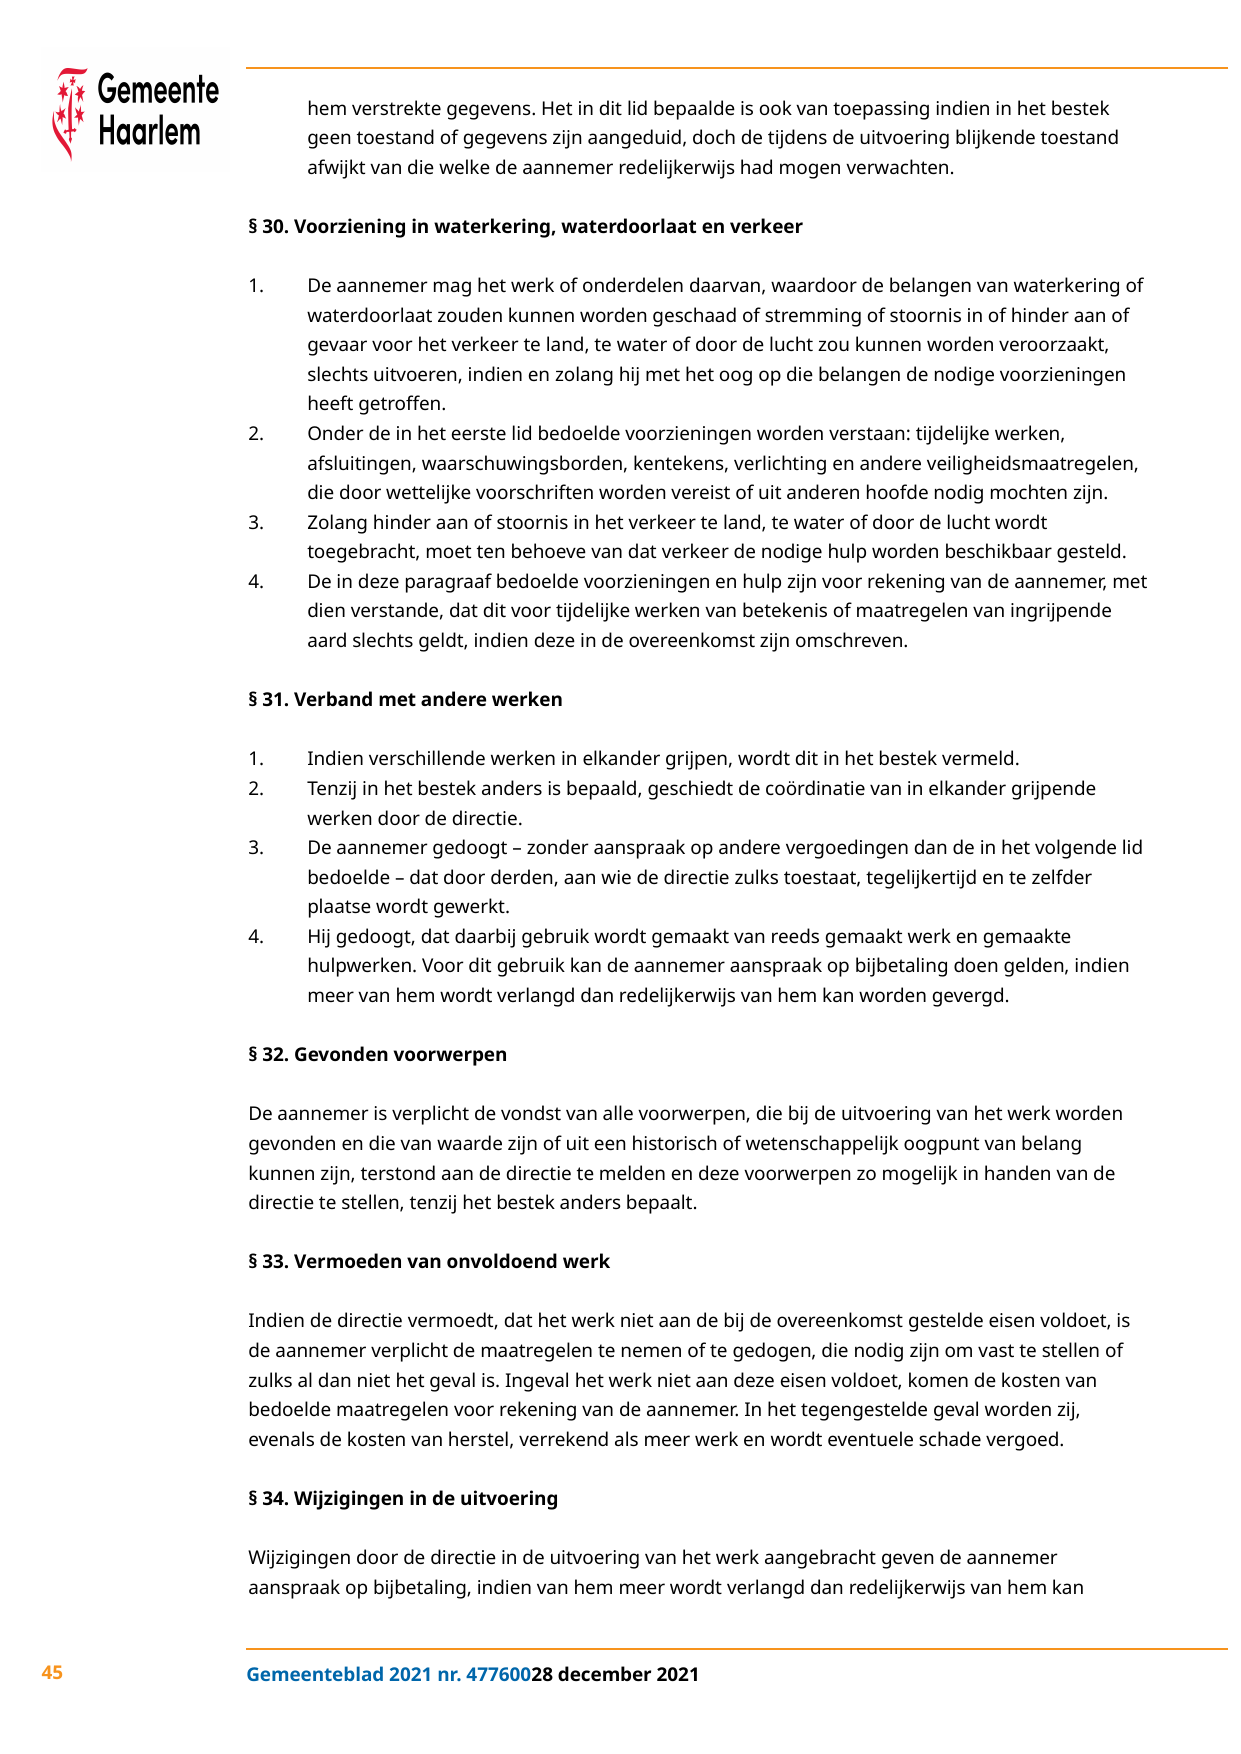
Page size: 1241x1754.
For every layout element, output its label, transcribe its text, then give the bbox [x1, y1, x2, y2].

list Zolang hinder aan of stoornis in het verkeer te land, te water of door de lucht wordt toegebracht, moet ten behoeve van dat verkeer de nodige hulp worden beschikbaar gesteld. [248, 509, 1152, 564]
list De aannemer mag het werk of onderdelen daarvan, waardoor de belangen van waterkering of waterdoorlaat zouden kunnen worden geschaad of stremming of stoornis in of hinder aan of gevaar voor het verkeer te land, te water of door de lucht zou kunnen worden veroorzaakt, slechts uitvoeren, indien en zolang hij met het oog op die belangen de nodige voorzieningen heeft getroffen. [248, 272, 1152, 416]
text § 31. Verband met andere werken [248, 686, 1152, 712]
picture [41, 47, 231, 172]
text De aannemer is verplicht de vondst van alle voorwerpen, die bij de uitvoering van het werk worden gevonden en die van waarde zijn of uit een historisch of wetenschappelijk oogpunt van belang kunnen zijn, terstond aan de directie te melden en deze voorwerpen zo mogelijk in handen van de directie te stellen, tenzij het bestek anders bepaalt. [248, 1101, 1152, 1215]
list De in deze paragraaf bedoelde voorzieningen en hulp zijn voor rekening van de aannemer, met dien verstande, dat dit voor tijdelijke werken van betekenis of maatregelen van ingrijpende aard slechts geldt, indien deze in de overeenkomst zijn omschreven. [248, 568, 1152, 653]
text § 34. Wijzigingen in de uitvoering [248, 1485, 1152, 1511]
text § 30. Voorziening in waterkering, waterdoorlaat en verkeer [248, 213, 1152, 239]
text § 33. Vermoeden van onvoldoend werk [248, 1248, 1152, 1274]
text Wijzigingen door de directie in de uitvoering van het werk aangebracht geven de aannemer aanspraak op bijbetaling, indien van hem meer wordt verlangd dan redelijkerwijs van hem kan [248, 1544, 1152, 1600]
list Indien verschillende werken in elkander grijpen, wordt dit in het bestek vermeld. [248, 746, 1152, 771]
list De aannemer gedoogt – zonder aanspraak op andere vergoedingen dan de in het volgende lid bedoelde – dat door derden, aan wie de directie zulks toestaat, tegelijkertijd en te zelfder plaatse wordt gewerkt. [248, 834, 1152, 919]
list Tenzij in het bestek anders is bepaald, geschiedt de coördinatie van in elkander grijpende werken door de directie. [248, 775, 1152, 831]
text § 32. Gevonden voorwerpen [248, 1041, 1152, 1067]
list Hij gedoogt, dat daarbij gebruik wordt gemaakt van reeds gemaakt werk en gemaakte hulpwerken. Voor dit gebruik kan de aannemer aanspraak op bijbetaling doen gelden, indien meer van hem wordt verlangd dan redelijkerwijs van hem kan worden gevergd. [248, 923, 1152, 1008]
list Onder de in het eerste lid bedoelde voorzieningen worden verstaan: tijdelijke werken, afsluitingen, waarschuwingsborden, kentekens, verlichting en andere veiligheidsmaatregelen, die door wettelijke voorschriften worden vereist of uit anderen hoofde nodig mochten zijn. [248, 420, 1152, 505]
list hem verstrekte gegevens. Het in dit lid bepaalde is ook van toepassing indien in het bestek geen toestand of gegevens zijn aangeduid, doch de tijdens de uitvoering blijkende toestand afwijkt van die welke de aannemer redelijkerwijs had mogen verwachten. [248, 95, 1152, 180]
text Indien de directie vermoedt, dat het werk niet aan de bij de overeenkomst gestelde eisen voldoet, is de aannemer verplicht de maatregelen te nemen of te gedogen, die nodig zijn om vast te stellen of zulks al dan niet het geval is. Ingeval het werk niet aan deze eisen voldoet, komen de kosten van bedoelde maatregelen voor rekening van de aannemer. In het tegengestelde geval worden zij, evenals de kosten van herstel, verrekend als meer werk en wordt eventuele schade vergoed. [248, 1308, 1152, 1452]
